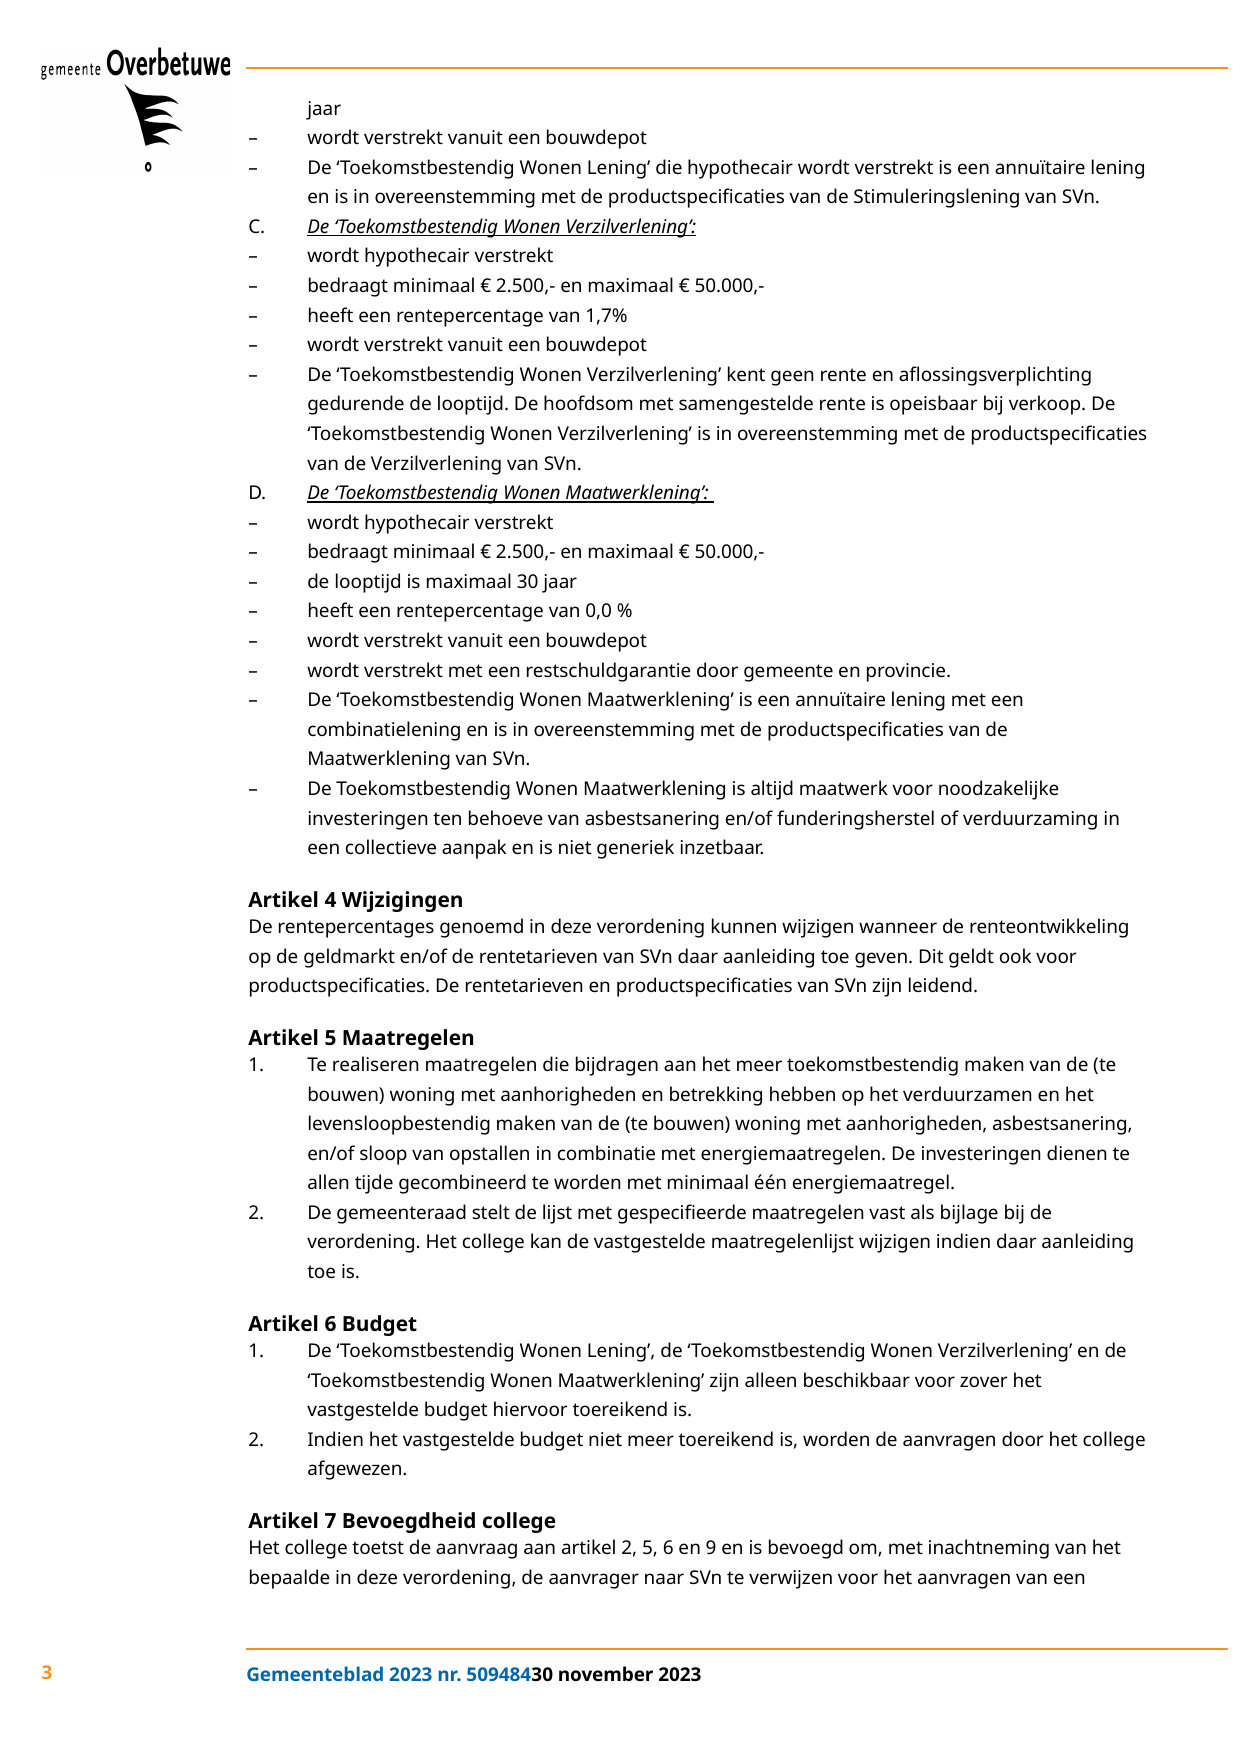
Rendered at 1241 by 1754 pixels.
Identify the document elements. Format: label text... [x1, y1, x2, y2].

list heeft een rentepercentage van 1,7% [248, 302, 1152, 328]
list heeft een rentepercentage van 0,0 % [248, 598, 1152, 623]
list wordt hypothecair verstrekt [248, 509, 1152, 535]
text De rentepercentages genoemd in deze verordening kunnen wijzigen wanneer de renteontwikkeling op de geldmarkt en/of de rentetarieven van SVn daar aanleiding toe geven. Dit geldt ook voor productspecificaties. De rentetarieven en productspecificaties van SVn zijn leidend. [248, 913, 1152, 998]
picture [41, 47, 231, 172]
list wordt hypothecair verstrekt [248, 243, 1152, 268]
list De ‘Toekomstbestendig Wonen Lening’, de ‘Toekomstbestendig Wonen Verzilverlening’ en de ‘Toekomstbestendig Wonen Maatwerklening’ zijn alleen beschikbaar voor zover het vastgestelde budget hiervoor toereikend is. [248, 1337, 1152, 1422]
list bedraagt minimaal € 2.500,- en maximaal € 50.000,- [248, 272, 1152, 298]
list De Toekomstbestendig Wonen Maatwerklening is altijd maatwerk voor noodzakelijke investeringen ten behoeve van asbestsanering en/of funderingsherstel of verduurzaming in een collectieve aanpak en is niet generiek inzetbaar. [248, 775, 1152, 860]
text Artikel 6 Budget [248, 1309, 1152, 1337]
list wordt verstrekt vanuit een bouwdepot [248, 331, 1152, 357]
list De ‘Toekomstbestendig Wonen Lening’ die hypothecair wordt verstrekt is een annuïtaire lening en is in overeenstemming met de productspecificaties van de Stimuleringslening van SVn. [248, 154, 1152, 209]
text Artikel 5 Maatregelen [248, 1023, 1152, 1051]
list Indien het vastgestelde budget niet meer toereikend is, worden de aanvragen door het college afgewezen. [248, 1426, 1152, 1481]
list wordt verstrekt vanuit een bouwdepot [248, 627, 1152, 653]
list Te realiseren maatregelen die bijdragen aan het meer toekomstbestendig maken van de (te bouwen) woning met aanhorigheden en betrekking hebben op het verduurzamen en het levensloopbestendig maken van de (te bouwen) woning met aanhorigheden, asbestsanering, en/of sloop van opstallen in combinatie met energiemaatregelen. De investeringen dienen te allen tijde gecombineerd te worden met minimaal één energiemaatregel. [248, 1051, 1152, 1195]
list wordt verstrekt met een restschuldgarantie door gemeente en provincie. [248, 657, 1152, 683]
text Het college toetst de aanvraag aan artikel 2, 5, 6 en 9 en is bevoegd om, met inachtneming van het bepaalde in deze verordening, de aanvrager naar SVn te verwijzen voor het aanvragen van een [248, 1534, 1152, 1590]
list De ‘Toekomstbestendig Wonen Maatwerklening’: [248, 479, 1152, 505]
list bedraagt minimaal € 2.500,- en maximaal € 50.000,- [248, 538, 1152, 564]
text Artikel 4 Wijzigingen [248, 885, 1152, 913]
list De ‘Toekomstbestendig Wonen Verzilverlening’ kent geen rente en aflossingsverplichting gedurende de looptijd. De hoofdsom met samengestelde rente is opeisbaar bij verkoop. De ‘Toekomstbestendig Wonen Verzilverlening’ is in overeenstemming met de productspecificaties van de Verzilverlening van SVn. [248, 361, 1152, 476]
list De gemeenteraad stelt de lijst met gespecifieerde maatregelen vast als bijlage bij de verordening. Het college kan de vastgestelde maatregelenlijst wijzigen indien daar aanleiding toe is. [248, 1199, 1152, 1284]
text Artikel 7 Bevoegdheid college [248, 1506, 1152, 1534]
list de looptijd is maximaal 30 jaar [248, 568, 1152, 594]
list wordt verstrekt vanuit een bouwdepot [248, 124, 1152, 150]
list De ‘Toekomstbestendig Wonen Maatwerklening’ is een annuïtaire lening met een combinatielening en is in overeenstemming met de productspecificaties van de Maatwerklening van SVn. [248, 686, 1152, 771]
list De ‘Toekomstbestendig Wonen Verzilverlening’: [248, 213, 1152, 239]
list jaar [248, 95, 1152, 121]
